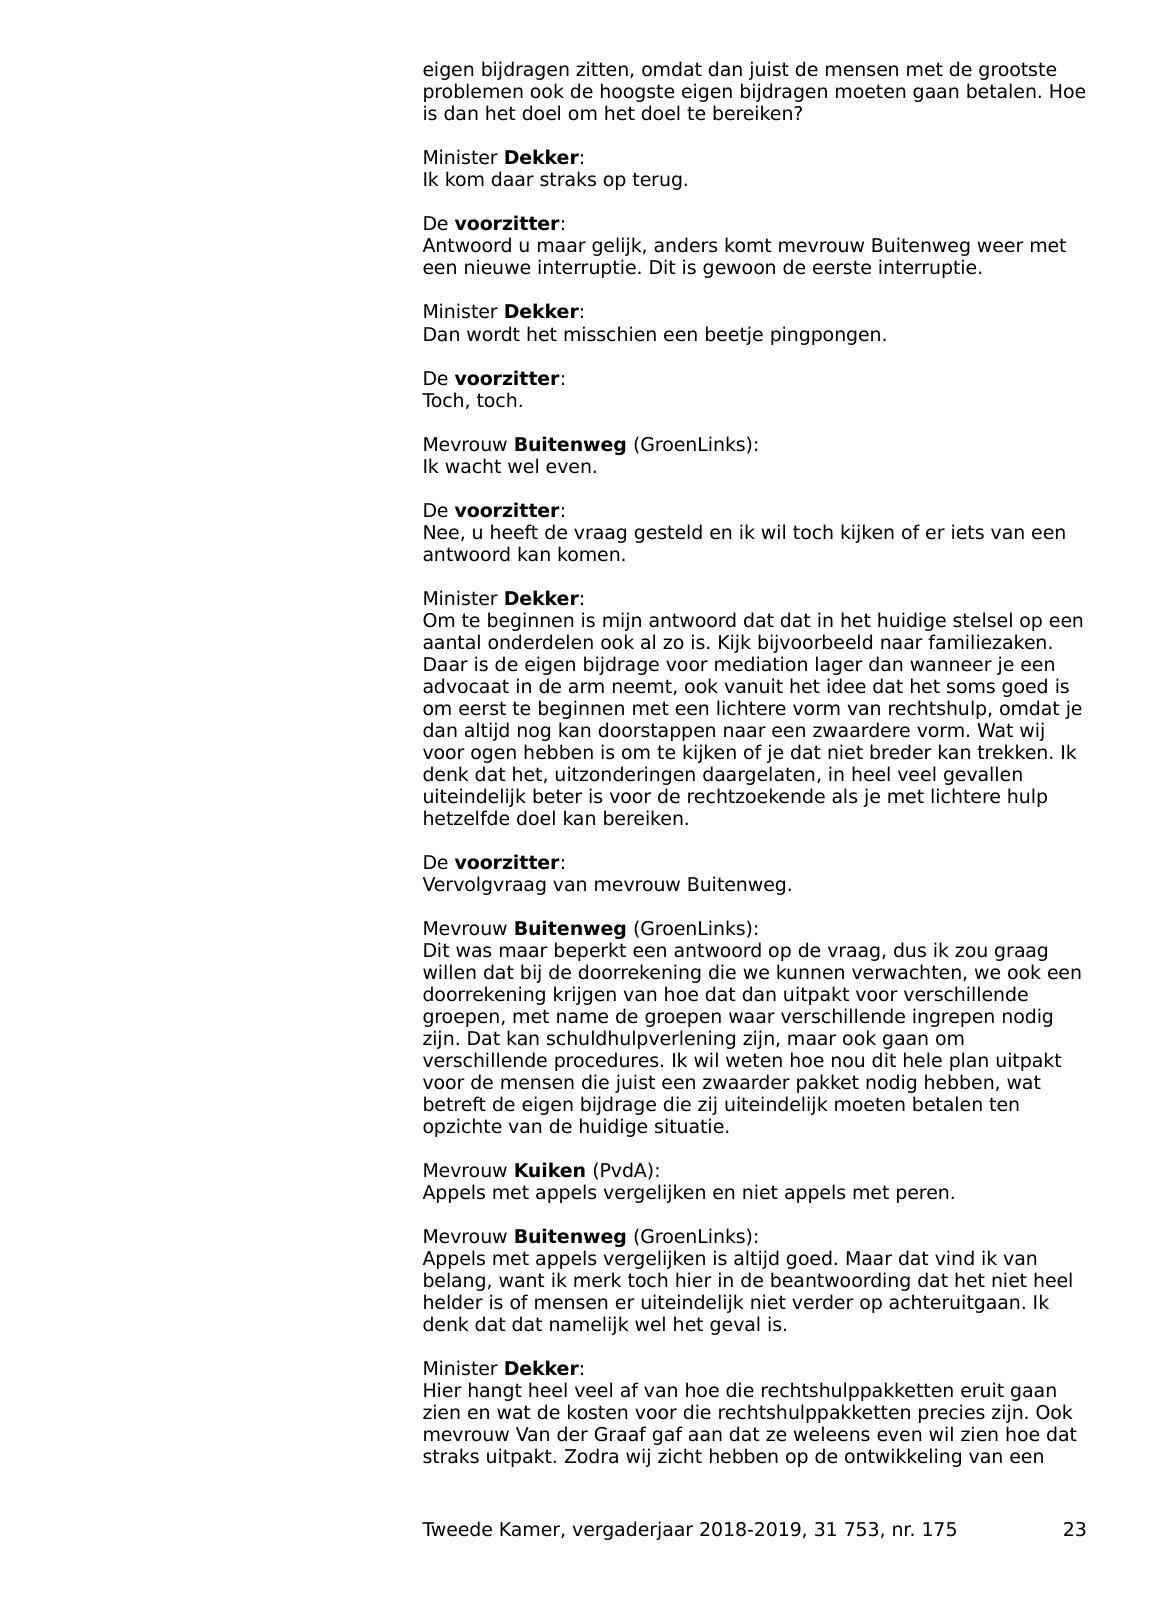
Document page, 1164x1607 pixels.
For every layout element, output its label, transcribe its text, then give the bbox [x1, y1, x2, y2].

text Om te beginnen is mijn antwoord dat dat in het huidige stelsel op een aantal onderdelen ook al zo is. Kijk bijvoorbeeld naar familiezaken. Daar is de eigen bijdrage voor mediation lager dan wanneer je een advocaat in de arm neemt, ook vanuit het idee dat het soms goed is om eerst te beginnen met een lichtere vorm van rechtshulp, omdat je dan altijd nog kan doorstappen naar een zwaardere vorm. Wat wij voor ogen hebben is om te kijken of je dat niet breder kan trekken. Ik denk dat het, uitzonderingen daargelaten, in heel veel gevallen uiteindelijk beter is voor de rechtzoekende als je met lichtere hulp hetzelfde doel kan bereiken. [422, 610, 1087, 830]
text eigen bijdragen zitten, omdat dan juist de mensen met de grootste problemen ook de hoogste eigen bijdragen moeten gaan betalen. Hoe is dan het doel om het doel te bereiken? [422, 59, 1087, 125]
text De voorzitter: [422, 213, 1087, 235]
text Appels met appels vergelijken en niet appels met peren. [422, 1182, 1087, 1204]
text Mevrouw Buitenweg (GroenLinks): [422, 918, 1087, 940]
text Dit was maar beperkt een antwoord op de vraag, dus ik zou graag willen dat bij de doorrekening die we kunnen verwachten, we ook een doorrekening krijgen van hoe dat dan uitpakt voor verschillende groepen, met name de groepen waar verschillende ingrepen nodig zijn. Dat kan schuldhulpverlening zijn, maar ook gaan om verschillende procedures. Ik wil weten hoe nou dit hele plan uitpakt voor de mensen die juist een zwaarder pakket nodig hebben, wat betreft de eigen bijdrage die zij uiteindelijk moeten betalen ten opzichte van de huidige situatie. [422, 940, 1087, 1138]
text Mevrouw Buitenweg (GroenLinks): [422, 1226, 1087, 1248]
text Minister Dekker: [422, 588, 1087, 610]
text De voorzitter: [422, 852, 1087, 874]
text De voorzitter: [422, 500, 1087, 522]
text Mevrouw Buitenweg (GroenLinks): [422, 434, 1087, 456]
text Dan wordt het misschien een beetje pingpongen. [422, 323, 1087, 345]
text De voorzitter: [422, 368, 1087, 389]
text Antwoord u maar gelijk, anders komt mevrouw Buitenweg weer met een nieuwe interruptie. Dit is gewoon de eerste interruptie. [422, 235, 1087, 279]
text Ik kom daar straks op terug. [422, 169, 1087, 191]
text Nee, u heeft de vraag gesteld en ik wil toch kijken of er iets van een antwoord kan komen. [422, 522, 1087, 566]
text Minister Dekker: [422, 1358, 1087, 1380]
text Toch, toch. [422, 389, 1087, 412]
text Minister Dekker: [422, 147, 1087, 169]
text Hier hangt heel veel af van hoe die rechtshulppakketten eruit gaan zien en wat de kosten voor die rechtshulppakketten precies zijn. Ook mevrouw Van der Graaf gaf aan dat ze weleens even wil zien hoe dat straks uitpakt. Zodra wij zicht hebben op de ontwikkeling van een [422, 1380, 1087, 1468]
text Minister Dekker: [422, 301, 1087, 323]
text Vervolgvraag van mevrouw Buitenweg. [422, 874, 1087, 896]
text Appels met appels vergelijken is altijd goed. Maar dat vind ik van belang, want ik merk toch hier in de beantwoording dat het niet heel helder is of mensen er uiteindelijk niet verder op achteruitgaan. Ik denk dat dat namelijk wel het geval is. [422, 1248, 1087, 1336]
text Mevrouw Kuiken (PvdA): [422, 1160, 1087, 1182]
text Ik wacht wel even. [422, 456, 1087, 478]
